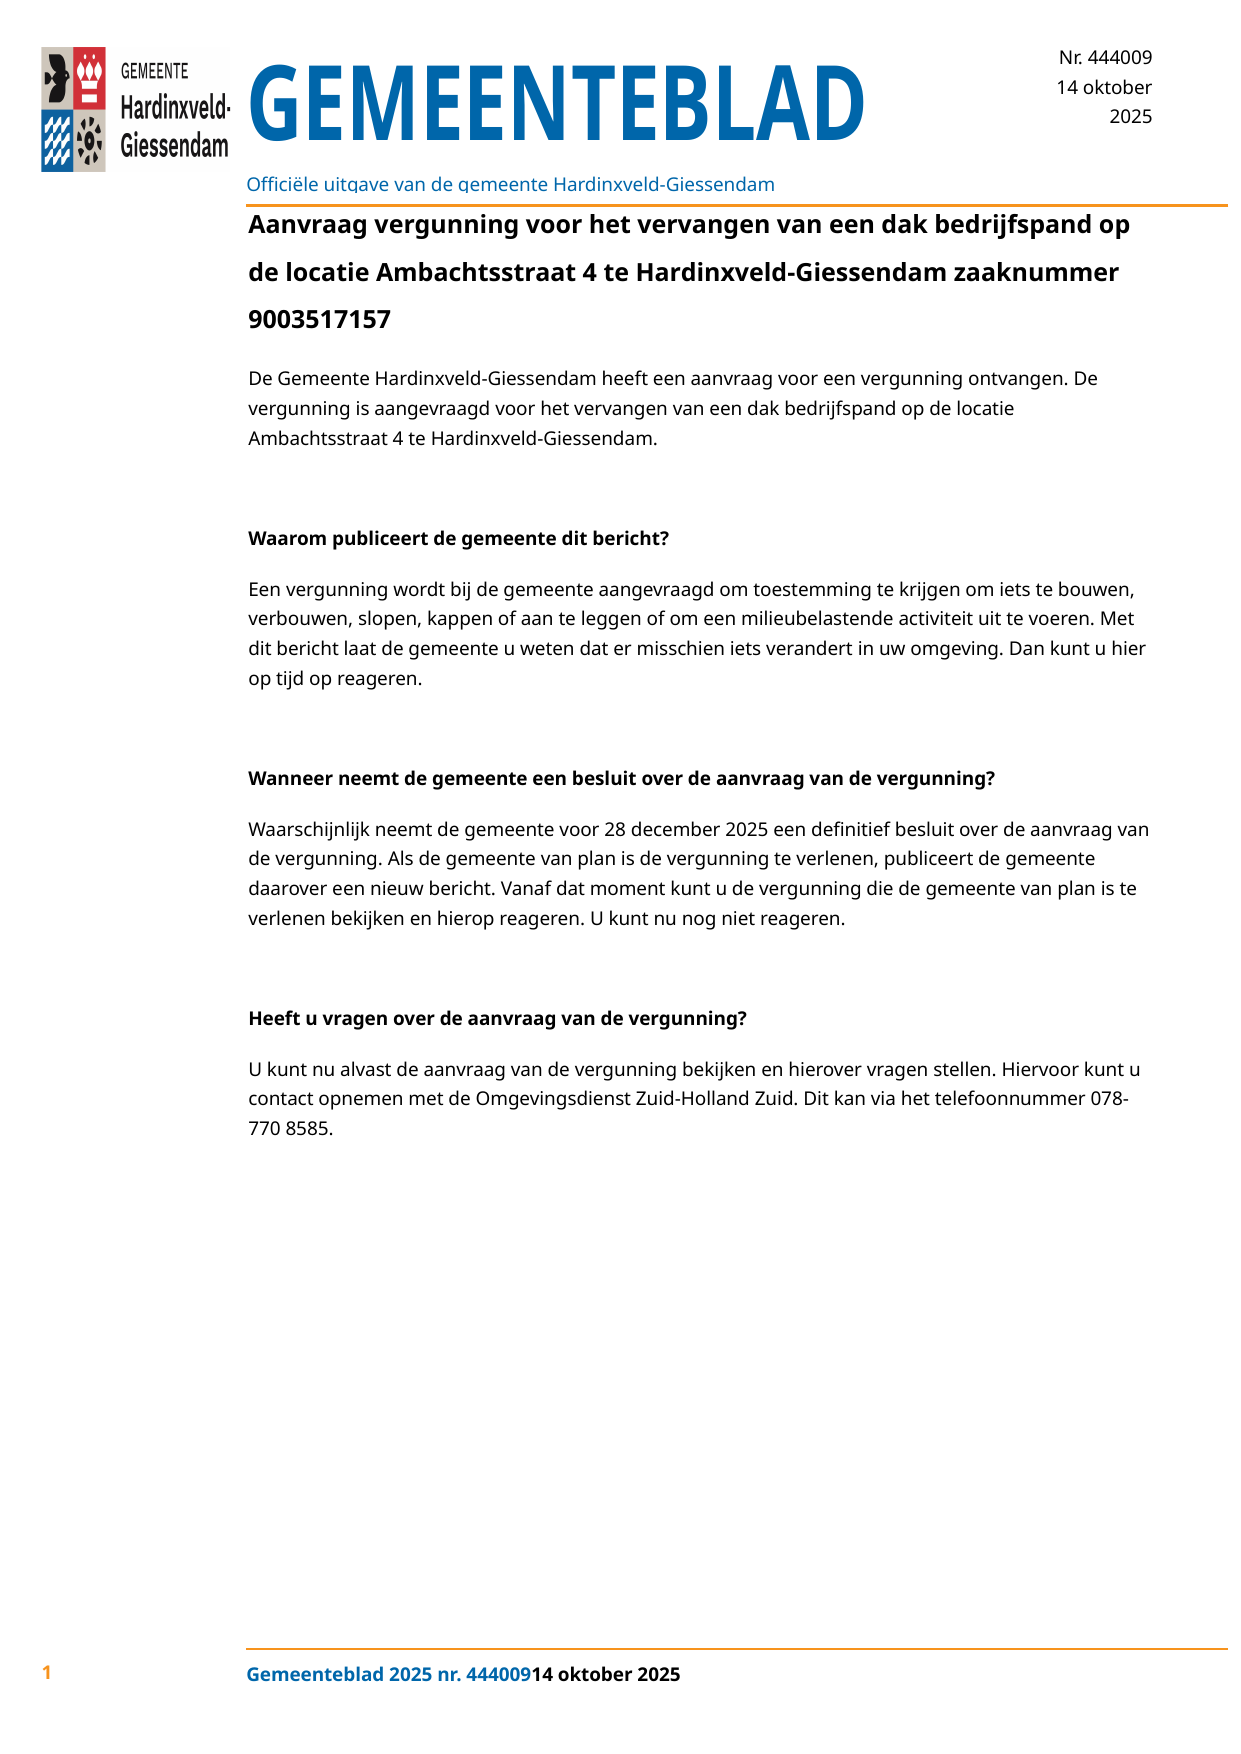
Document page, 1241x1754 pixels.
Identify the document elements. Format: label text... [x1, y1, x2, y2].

text Waarom publiceert de gemeente dit bericht? [248, 526, 1152, 551]
text U kunt nu alvast de aanvraag van de vergunning bekijken en hierover vragen stellen. Hiervoor kunt u contact opnemen met de Omgevingsdienst Zuid-Holland Zuid. Dit kan via het telefoonnummer 078-770 8585. [248, 1056, 1152, 1141]
text Aanvraag vergunning voor het vervangen van een dak bedrijfspand op de locatie Ambachtsstraat 4 te Hardinxveld-Giessendam zaaknummer 9003517157 [248, 207, 1152, 336]
picture [41, 47, 231, 172]
text De Gemeente Hardinxveld-Giessendam heeft een aanvraag voor een vergunning ontvangen. De vergunning is aangevraagd voor het vervangen van een dak bedrijfspand op de locatie Ambachtsstraat 4 te Hardinxveld-Giessendam. [248, 366, 1152, 450]
text Een vergunning wordt bij de gemeente aangevraagd om toestemming te krijgen om iets te bouwen, verbouwen, slopen, kappen of aan te leggen of om een milieubelastende activiteit uit te voeren. Met dit bericht laat de gemeente u weten dat er misschien iets verandert in uw omgeving. Dan kunt u hier op tijd op reageren. [248, 576, 1152, 690]
text Wanneer neemt de gemeente een besluit over de aanvraag van de vergunning? [248, 766, 1152, 791]
text Heeft u vragen over de aanvraag van de vergunning? [248, 1006, 1152, 1031]
text Waarschijnlijk neemt de gemeente voor 28 december 2025 een definitief besluit over de aanvraag van de vergunning. Als de gemeente van plan is de vergunning te verlenen, publiceert de gemeente daarover een nieuw bericht. Vanaf dat moment kunt u de vergunning die de gemeente van plan is te verlenen bekijken en hierop reageren. U kunt nu nog niet reageren. [248, 816, 1152, 930]
